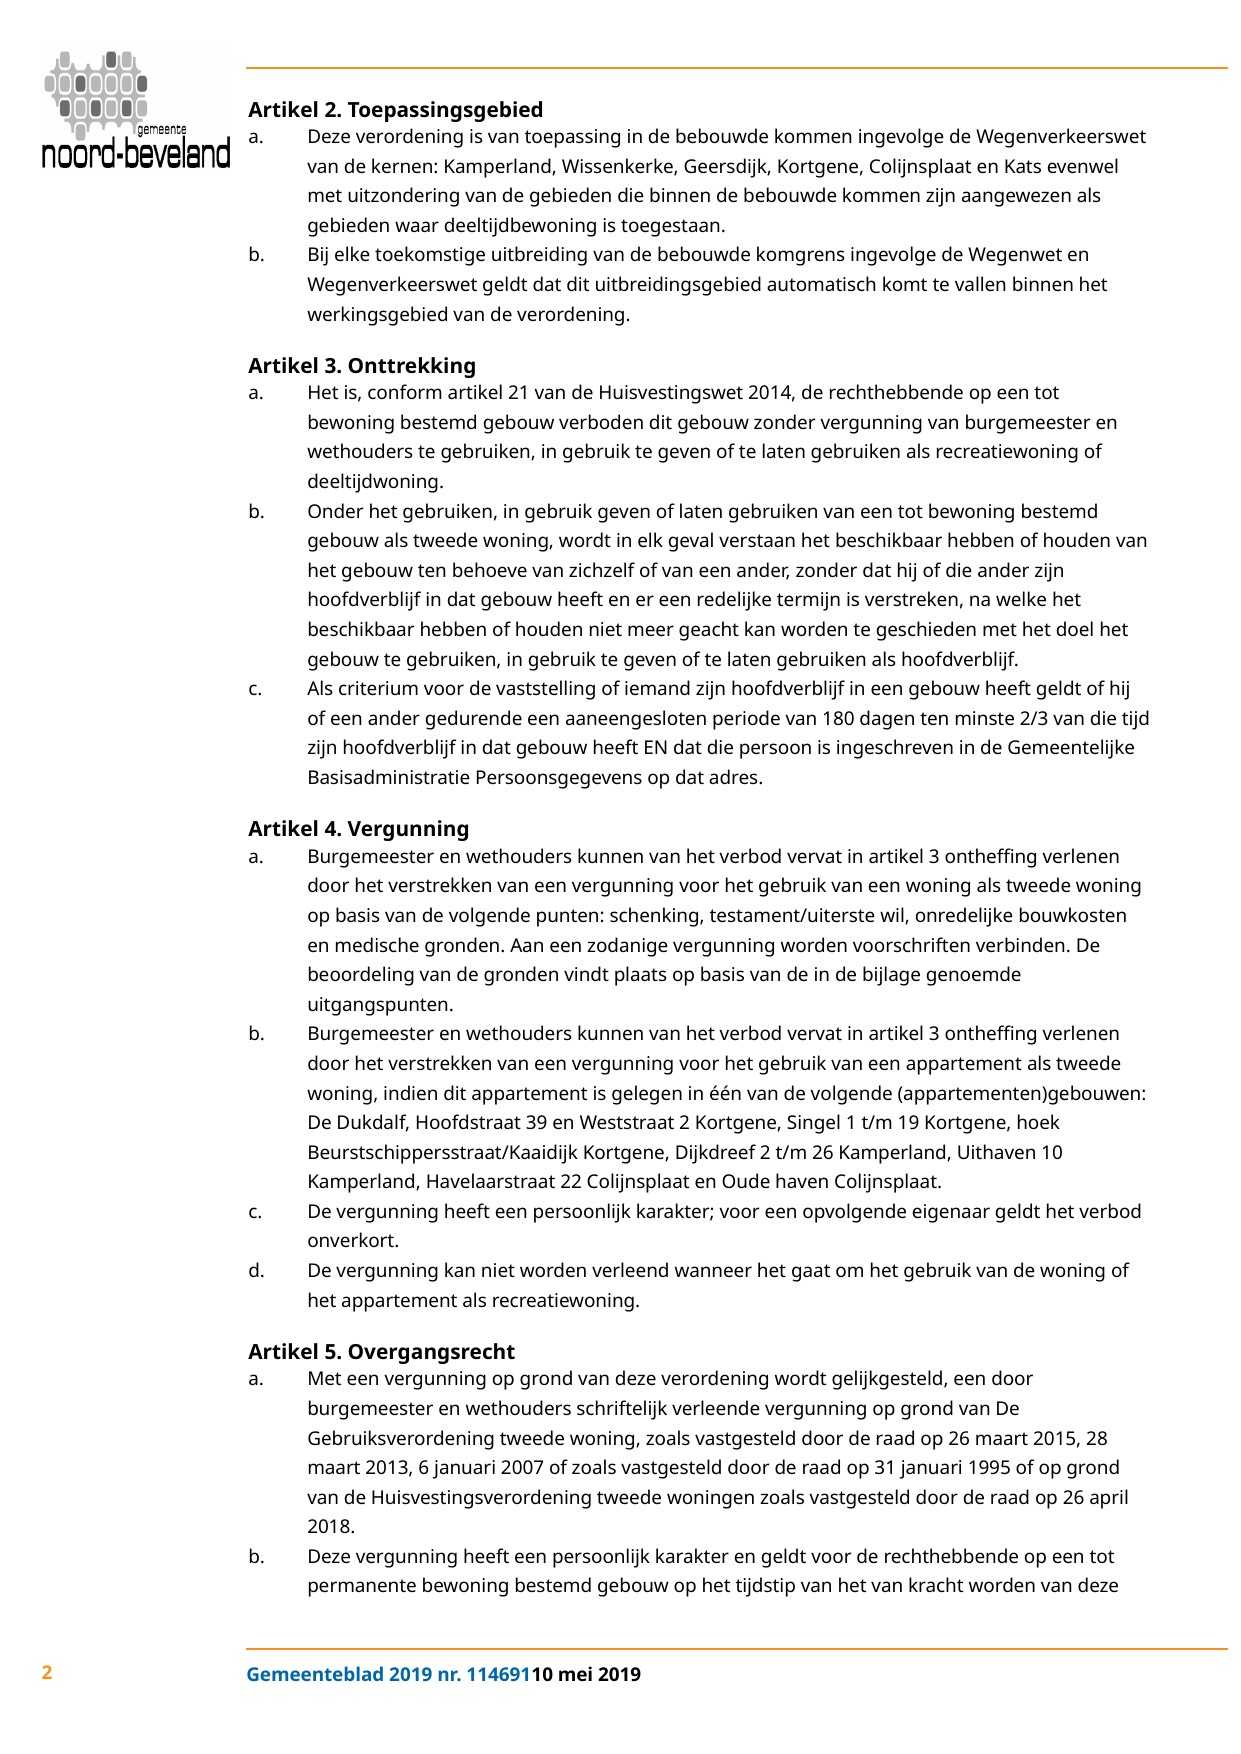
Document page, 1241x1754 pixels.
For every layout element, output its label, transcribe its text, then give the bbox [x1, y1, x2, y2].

list Burgemeester en wethouders kunnen van het verbod vervat in artikel 3 ontheffing verlenen door het verstrekken van een vergunning voor het gebruik van een woning als tweede woning op basis van de volgende punten: schenking, testament/uiterste wil, onredelijke bouwkosten en medische gronden. Aan een zodanige vergunning worden voorschriften verbinden. De beoordeling van de gronden vindt plaats op basis van de in de bijlage genoemde uitgangspunten. [248, 843, 1152, 1017]
list Het is, conform artikel 21 van de Huisvestingswet 2014, de rechthebbende op een tot bewoning bestemd gebouw verboden dit gebouw zonder vergunning van burgemeester en wethouders te gebruiken, in gebruik te geven of te laten gebruiken als recreatiewoning of deeltijdwoning. [248, 379, 1152, 494]
text Artikel 3. Onttrekking [248, 351, 1152, 379]
list Onder het gebruiken, in gebruik geven of laten gebruiken van een tot bewoning bestemd gebouw als tweede woning, wordt in elk geval verstaan het beschikbaar hebben of houden van het gebouw ten behoeve van zichzelf of van een ander, zonder dat hij of die ander zijn hoofdverblijf in dat gebouw heeft en er een redelijke termijn is verstreken, na welke het beschikbaar hebben of houden niet meer geacht kan worden te geschieden met het doel het gebouw te gebruiken, in gebruik te geven of te laten gebruiken als hoofdverblijf. [248, 498, 1152, 672]
picture [41, 47, 231, 172]
text Artikel 5. Overgangsrecht [248, 1337, 1152, 1366]
text Artikel 2. Toepassingsgebied [248, 95, 1152, 123]
list Met een vergunning op grond van deze verordening wordt gelijkgesteld, een door burgemeester en wethouders schriftelijk verleende vergunning op grond van De Gebruiksverordening tweede woning, zoals vastgesteld door de raad op 26 maart 2015, 28 maart 2013, 6 januari 2007 of zoals vastgesteld door de raad op 31 januari 1995 of op grond van de Huisvestingsverordening tweede woningen zoals vastgesteld door de raad op 26 april 2018. [248, 1366, 1152, 1539]
list Deze vergunning heeft een persoonlijk karakter en geldt voor de rechthebbende op een tot permanente bewoning bestemd gebouw op het tijdstip van het van kracht worden van deze [248, 1543, 1152, 1598]
list De vergunning heeft een persoonlijk karakter; voor een opvolgende eigenaar geldt het verbod onverkort. [248, 1198, 1152, 1253]
text Artikel 4. Vergunning [248, 814, 1152, 843]
list Deze verordening is van toepassing in de bebouwde kommen ingevolge de Wegenverkeerswet van de kernen: Kamperland, Wissenkerke, Geersdijk, Kortgene, Colijnsplaat en Kats evenwel met uitzondering van de gebieden die binnen de bebouwde kommen zijn aangewezen als gebieden waar deeltijdbewoning is toegestaan. [248, 123, 1152, 238]
list Bij elke toekomstige uitbreiding van de bebouwde komgrens ingevolge de Wegenwet en Wegenverkeerswet geldt dat dit uitbreidingsgebied automatisch komt te vallen binnen het werkingsgebied van de verordening. [248, 242, 1152, 326]
list Burgemeester en wethouders kunnen van het verbod vervat in artikel 3 ontheffing verlenen door het verstrekken van een vergunning voor het gebruik van een appartement als tweede woning, indien dit appartement is gelegen in één van de volgende (appartementen)gebouwen: De Dukdalf, Hoofdstraat 39 en Weststraat 2 Kortgene, Singel 1 t/m 19 Kortgene, hoek Beurstschippersstraat/Kaaidijk Kortgene, Dijkdreef 2 t/m 26 Kamperland, Uithaven 10 Kamperland, Havelaarstraat 22 Colijnsplaat en Oude haven Colijnsplaat. [248, 1021, 1152, 1194]
list De vergunning kan niet worden verleend wanneer het gaat om het gebruik van de woning of het appartement als recreatiewoning. [248, 1257, 1152, 1312]
list Als criterium voor de vaststelling of iemand zijn hoofdverblijf in een gebouw heeft geldt of hij of een ander gedurende een aaneengesloten periode van 180 dagen ten minste 2/3 van die tijd zijn hoofdverblijf in dat gebouw heeft EN dat die persoon is ingeschreven in de Gemeentelijke Basisadministratie Persoonsgegevens op dat adres. [248, 675, 1152, 790]
